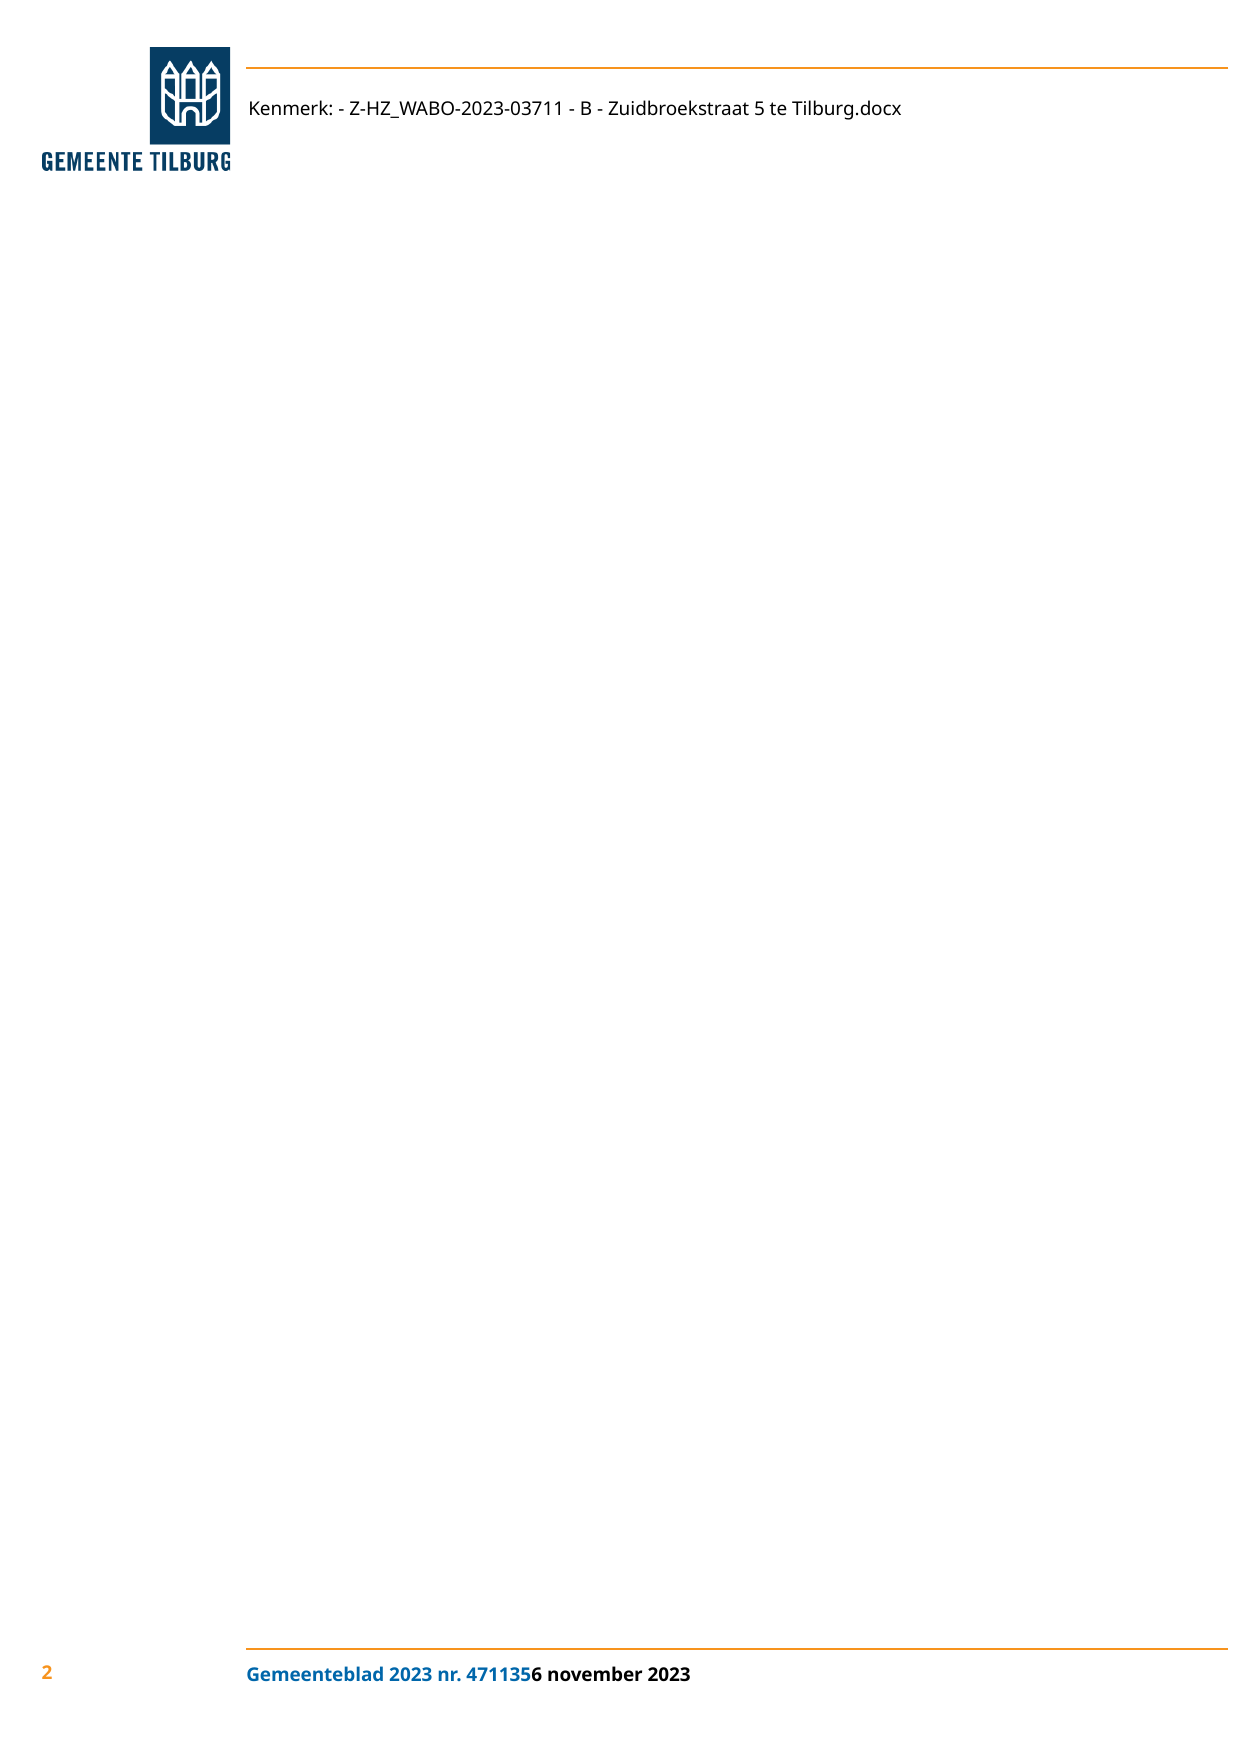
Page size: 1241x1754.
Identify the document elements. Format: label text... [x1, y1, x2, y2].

text Kenmerk: - Z-HZ_WABO-2023-03711 - B - Zuidbroekstraat 5 te Tilburg.docx [248, 95, 1152, 121]
picture [41, 47, 231, 172]
